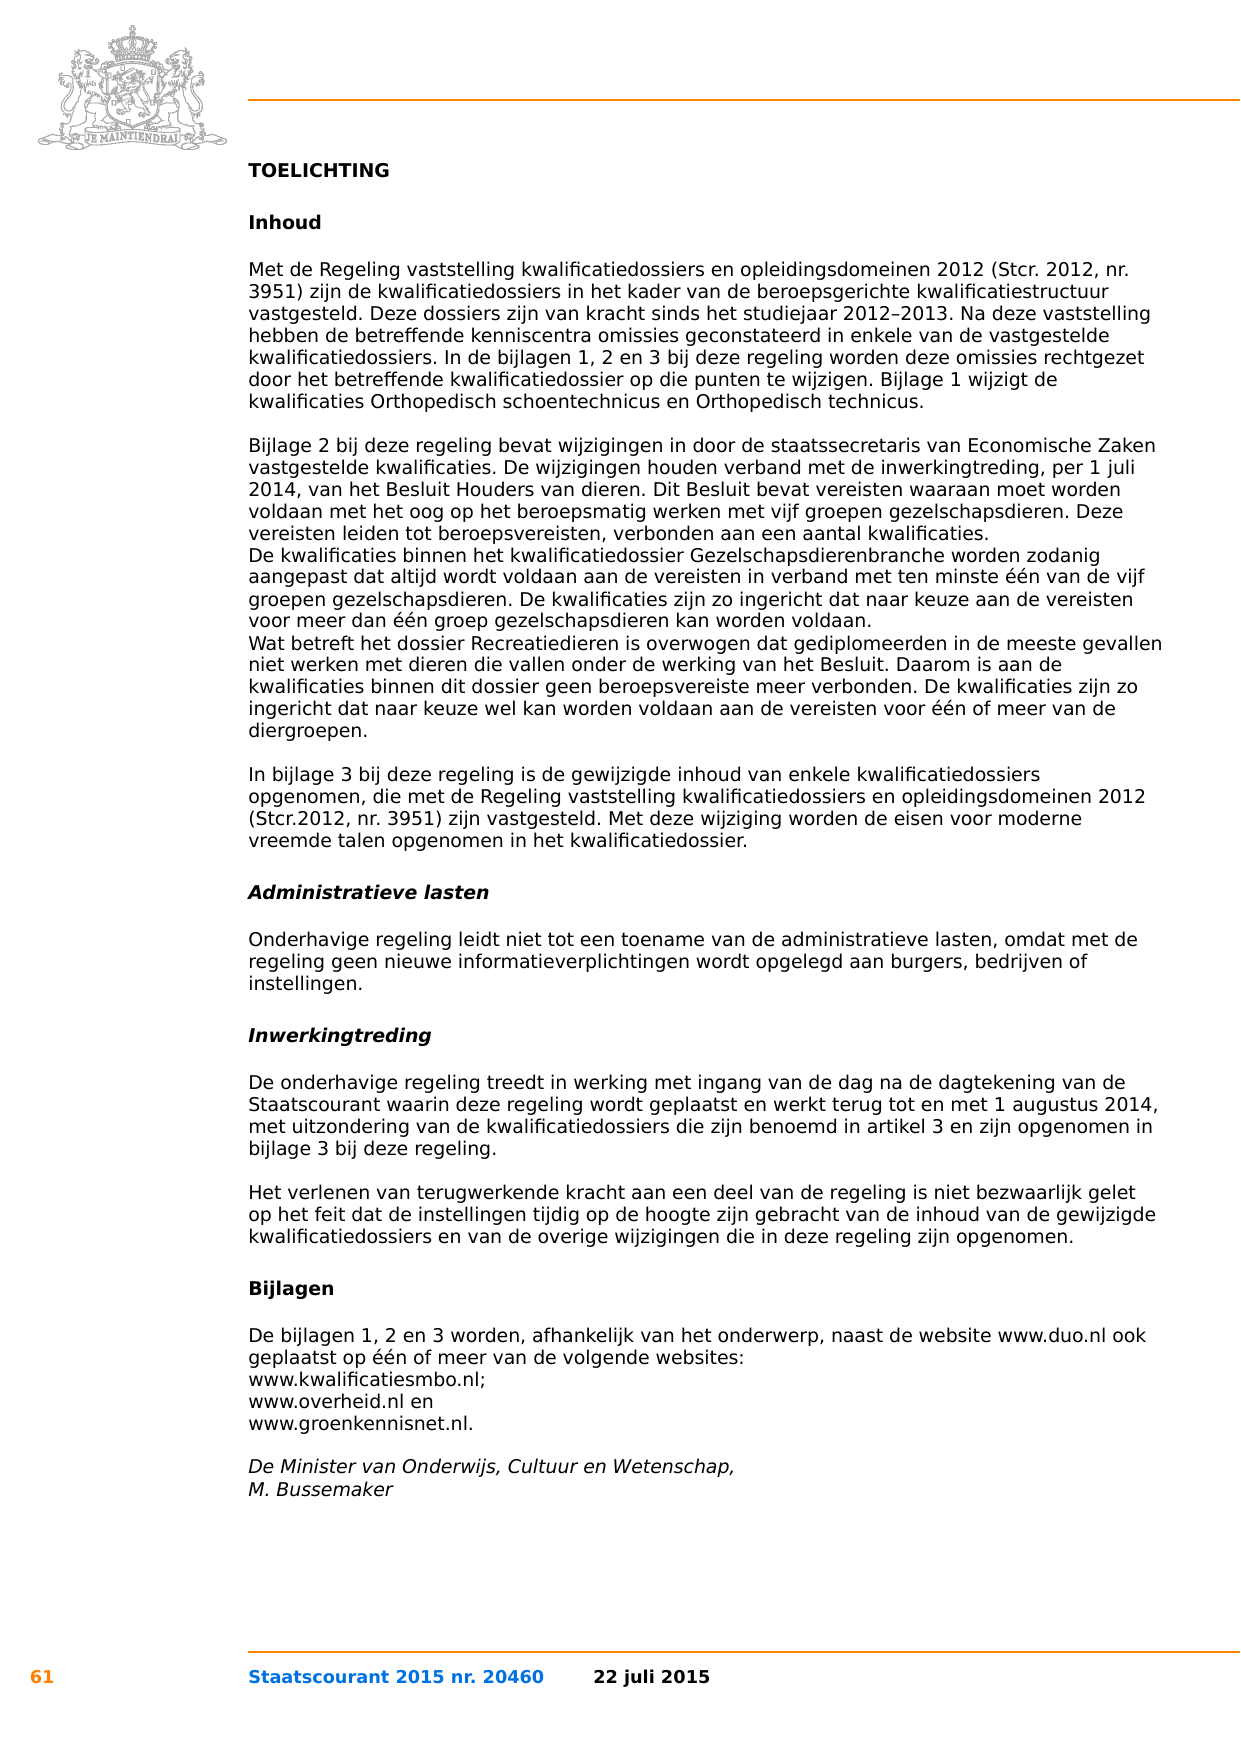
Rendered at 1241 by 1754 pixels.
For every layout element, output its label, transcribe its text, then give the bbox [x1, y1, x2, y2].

text Met de Regeling vaststelling kwalificatiedossiers en opleidingsdomeinen 2012 (Stcr. 2012, nr. 3951) zijn de kwalificatiedossiers in het kader van de beroepsgerichte kwalificatiestructuur vastgesteld. Deze dossiers zijn van kracht sinds het studiejaar 2012–2013. Na deze vaststelling hebben de betreffende kenniscentra omissies geconstateerd in enkele van de vastgestelde kwalificatiedossiers. In de bijlagen 1, 2 en 3 bij deze regeling worden deze omissies rechtgezet door het betreffende kwalificatiedossier op die punten te wijzigen. Bijlage 1 wijzigt de kwalificaties Orthopedisch schoentechnicus en Orthopedisch technicus. [248, 259, 1163, 413]
subtitle Inhoud [248, 212, 1163, 234]
subtitle Bijlagen [248, 1278, 1163, 1300]
text www.groenkennisnet.nl. [248, 1413, 1163, 1434]
picture [38, 25, 227, 150]
text www.overheid.nl en [248, 1391, 1163, 1413]
subtitle Inwerkingtreding [248, 1025, 1163, 1047]
text Bijlage 2 bij deze regeling bevat wijzigingen in door de staatssecretaris van Economische Zaken vastgestelde kwalificaties. De wijzigingen houden verband met de inwerkingtreding, per 1 juli 2014, van het Besluit Houders van dieren. Dit Besluit bevat vereisten waaraan moet worden voldaan met het oog op het beroepsmatig werken met vijf groepen gezelschapsdieren. Deze vereisten leiden tot beroepsvereisten, verbonden aan een aantal kwalificaties. [248, 434, 1163, 544]
text De onderhavige regeling treedt in werking met ingang van de dag na de dagtekening van de Staatscourant waarin deze regeling wordt geplaatst en werkt terug tot en met 1 augustus 2014, met uitzondering van de kwalificatiedossiers die zijn benoemd in artikel 3 en zijn opgenomen in bijlage 3 bij deze regeling. [248, 1072, 1163, 1160]
text In bijlage 3 bij deze regeling is de gewijzigde inhoud van enkele kwalificatiedossiers opgenomen, die met de Regeling vaststelling kwalificatiedossiers en opleidingsdomeinen 2012 (Stcr.2012, nr. 3951) zijn vastgesteld. Met deze wijziging worden de eisen voor moderne vreemde talen opgenomen in het kwalificatiedossier. [248, 764, 1163, 852]
text Wat betreft het dossier Recreatiedieren is overwogen dat gediplomeerden in de meeste gevallen niet werken met dieren die vallen onder de werking van het Besluit. Daarom is aan de kwalificaties binnen dit dossier geen beroepsvereiste meer verbonden. De kwalificaties zijn zo ingericht dat naar keuze wel kan worden voldaan aan de vereisten voor één of meer van de diergroepen. [248, 632, 1163, 742]
text De kwalificaties binnen het kwalificatiedossier Gezelschapsdierenbranche worden zodanig aangepast dat altijd wordt voldaan aan de vereisten in verband met ten minste één van de vijf groepen gezelschapsdieren. De kwalificaties zijn zo ingericht dat naar keuze aan de vereisten voor meer dan één groep gezelschapsdieren kan worden voldaan. [248, 544, 1163, 632]
subtitle Administratieve lasten [248, 882, 1163, 904]
text De Minister van Onderwijs, Cultuur en Wetenschap, M. Bussemaker [248, 1456, 1163, 1500]
text Het verlenen van terugwerkende kracht aan een deel van de regeling is niet bezwaarlijk gelet op het feit dat de instellingen tijdig op de hoogte zijn gebracht van de inhoud van de gewijzigde kwalificatiedossiers en van de overige wijzigingen die in deze regeling zijn opgenomen. [248, 1182, 1163, 1248]
text De bijlagen 1, 2 en 3 worden, afhankelijk van het onderwerp, naast de website www.duo.nl ook geplaatst op één of meer van de volgende websites: [248, 1325, 1163, 1369]
subtitle TOELICHTING [248, 160, 1163, 182]
text www.kwalificatiesmbo.nl; [248, 1369, 1163, 1391]
text Onderhavige regeling leidt niet tot een toename van de administratieve lasten, omdat met de regeling geen nieuwe informatieverplichtingen wordt opgelegd aan burgers, bedrijven of instellingen. [248, 929, 1163, 995]
